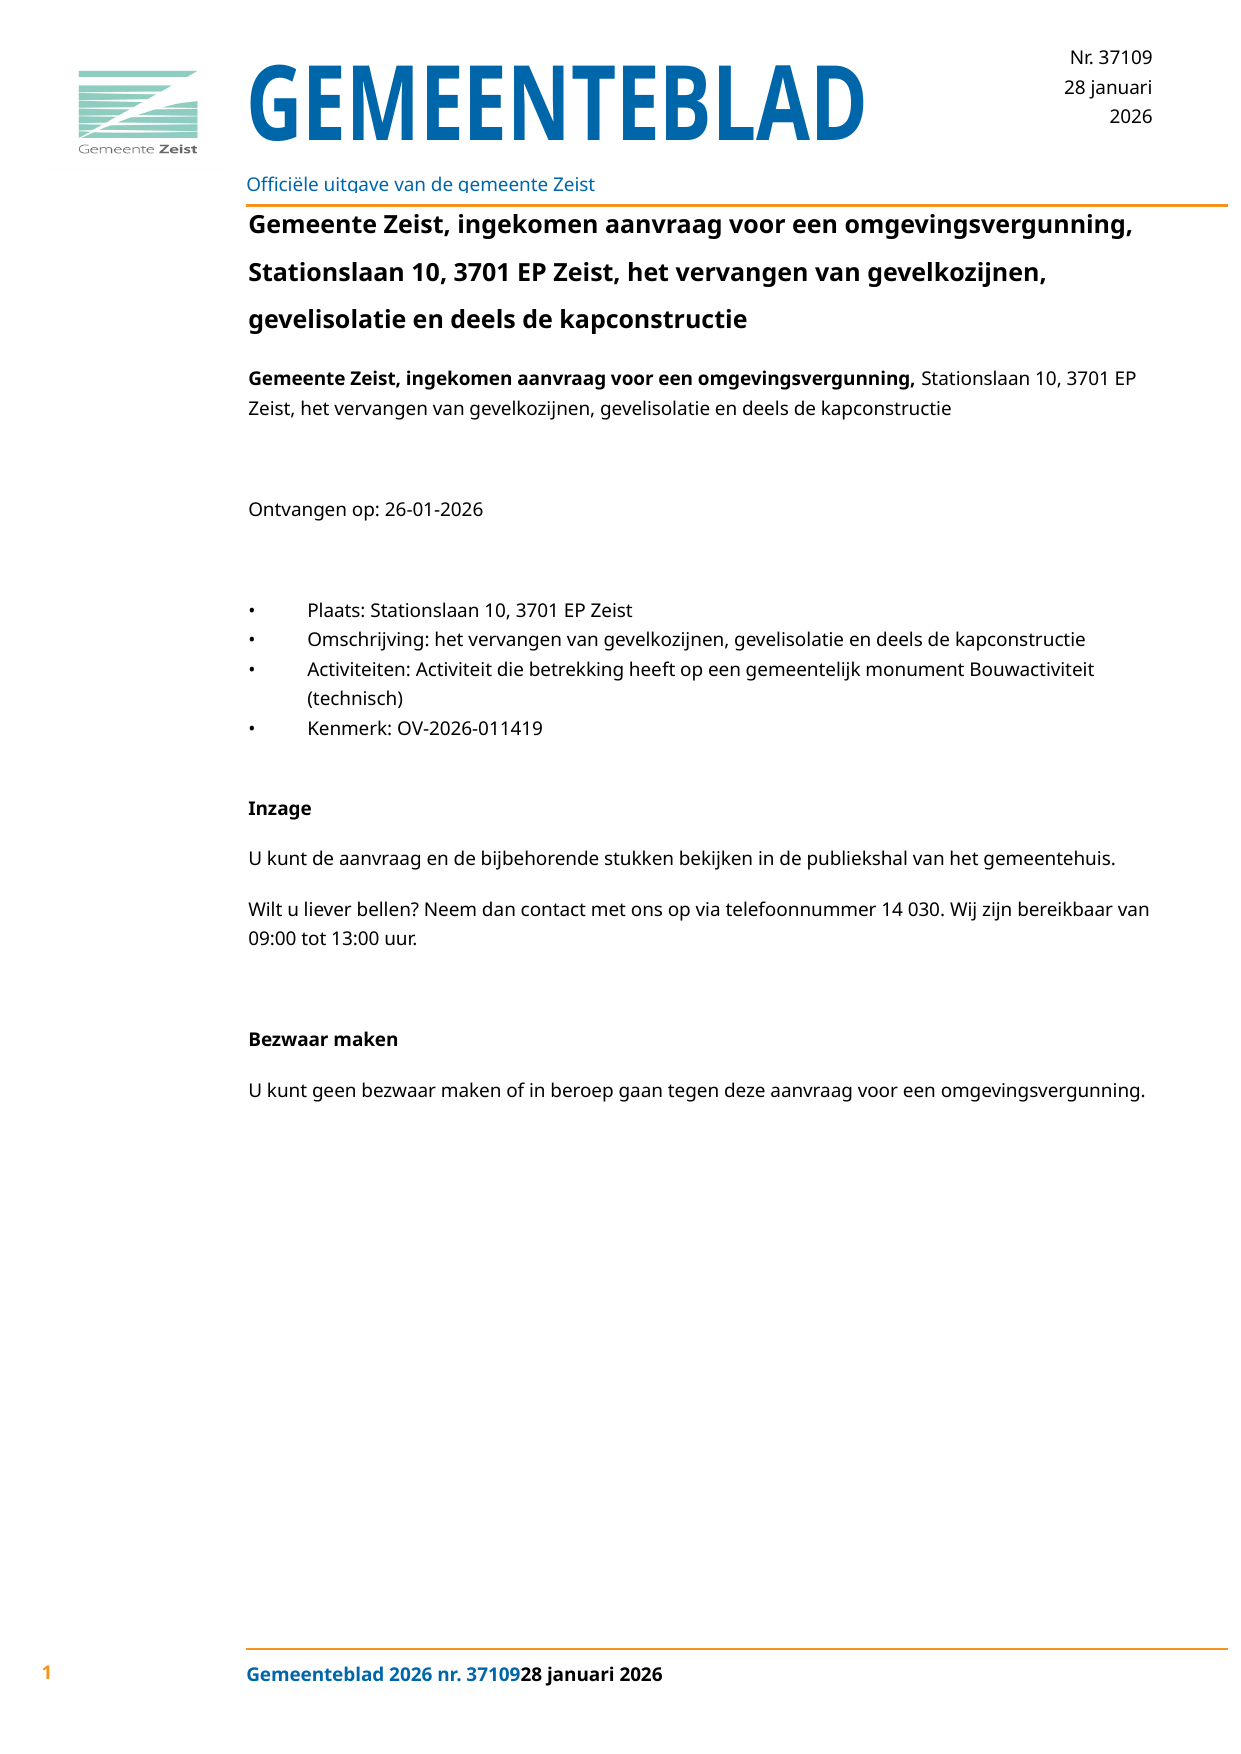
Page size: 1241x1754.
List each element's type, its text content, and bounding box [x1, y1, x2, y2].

text Bezwaar maken [248, 1026, 1152, 1052]
text Wilt u liever bellen? Neem dan contact met ons op via telefoonnummer 14 030. Wij zijn bereikbaar van 09:00 tot 13:00 uur. [248, 896, 1152, 951]
list Kenmerk: OV-2026-011419 [248, 715, 1152, 741]
list Omschrijving: het vervangen van gevelkozijnen, gevelisolatie en deels de kapconstructie [248, 626, 1152, 652]
list Activiteiten: Activiteit die betrekking heeft op een gemeentelijk monument Bouwactiviteit (technisch) [248, 656, 1152, 711]
text U kunt de aanvraag en de bijbehorende stukken bekijken in de publiekshal van het gemeentehuis. [248, 846, 1152, 871]
text Gemeente Zeist, ingekomen aanvraag voor een omgevingsvergunning, Stationslaan 10, 3701 EP Zeist, het vervangen van gevelkozijnen, gevelisolatie en deels de kapconstructie [248, 207, 1152, 336]
text Gemeente Zeist, ingekomen aanvraag voor een omgevingsvergunning, Stationslaan 10, 3701 EP Zeist, het vervangen van gevelkozijnen, gevelisolatie en deels de kapconstructie [248, 366, 1152, 421]
list Plaats: Stationslaan 10, 3701 EP Zeist [248, 597, 1152, 622]
text Inzage [248, 795, 1152, 821]
text U kunt geen bezwaar maken of in beroep gaan tegen deze aanvraag voor een omgevingsvergunning. [248, 1077, 1152, 1102]
picture [41, 47, 231, 172]
text Ontvangen op: 26-01-2026 [248, 496, 1152, 522]
